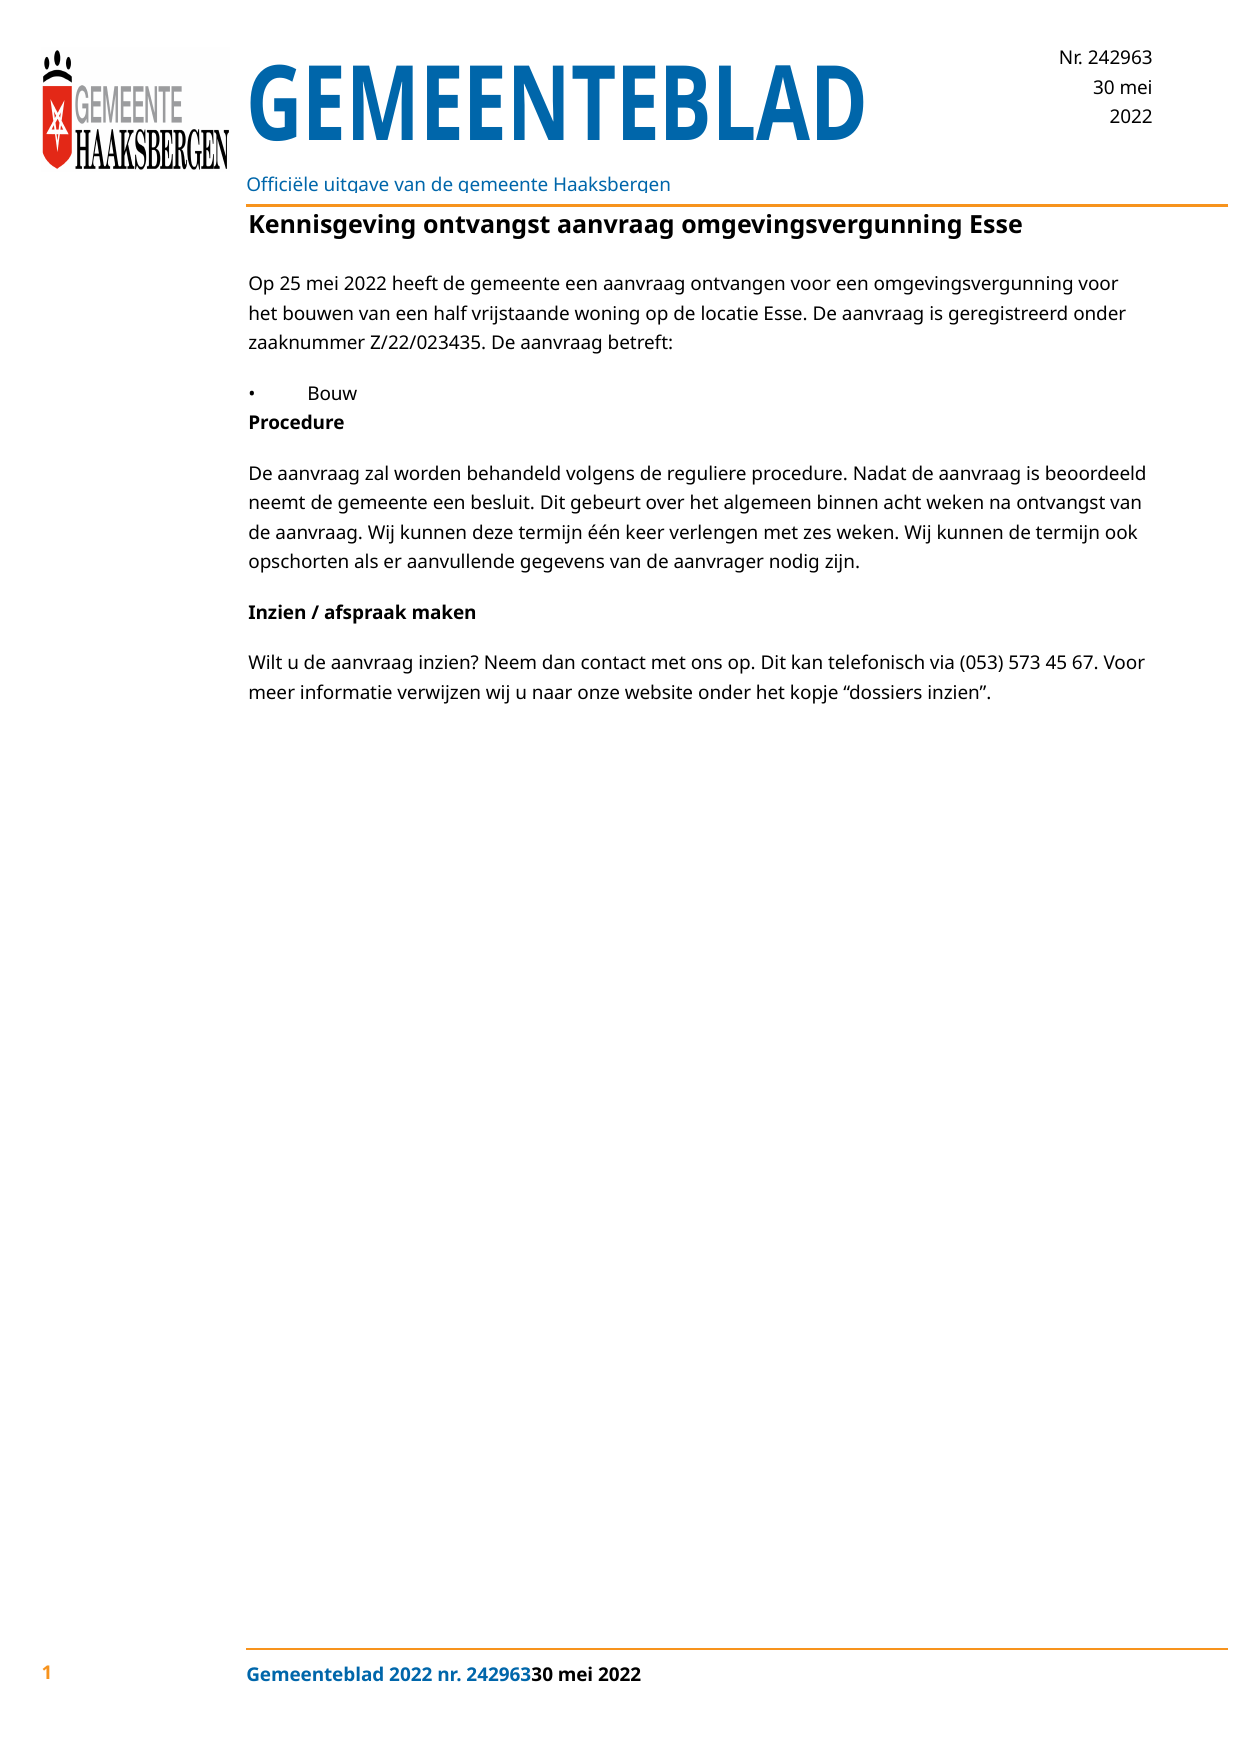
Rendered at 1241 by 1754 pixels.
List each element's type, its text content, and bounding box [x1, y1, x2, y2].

list Bouw [248, 380, 1152, 406]
text Inzien / afspraak maken [248, 599, 1152, 625]
text Wilt u de aanvraag inzien? Neem dan contact met ons op. Dit kan telefonisch via (053) 573 45 67. Voor meer informatie verwijzen wij u naar onze website onder het kopje “dossiers inzien”. [248, 649, 1152, 705]
picture [41, 47, 231, 172]
text De aanvraag zal worden behandeld volgens de reguliere procedure. Nadat de aanvraag is beoordeeld neemt de gemeente een besluit. Dit gebeurt over het algemeen binnen acht weken na ontvangst van de aanvraag. Wij kunnen deze termijn één keer verlengen met zes weken. Wij kunnen de termijn ook opschorten als er aanvullende gegevens van de aanvrager nodig zijn. [248, 460, 1152, 574]
text Procedure [248, 409, 1152, 435]
text Kennisgeving ontvangst aanvraag omgevingsvergunning Esse [248, 207, 1152, 241]
text Op 25 mei 2022 heeft de gemeente een aanvraag ontvangen voor een omgevingsvergunning voor het bouwen van een half vrijstaande woning op de locatie Esse. De aanvraag is geregistreerd onder zaaknummer Z/22/023435. De aanvraag betreft: [248, 270, 1152, 355]
